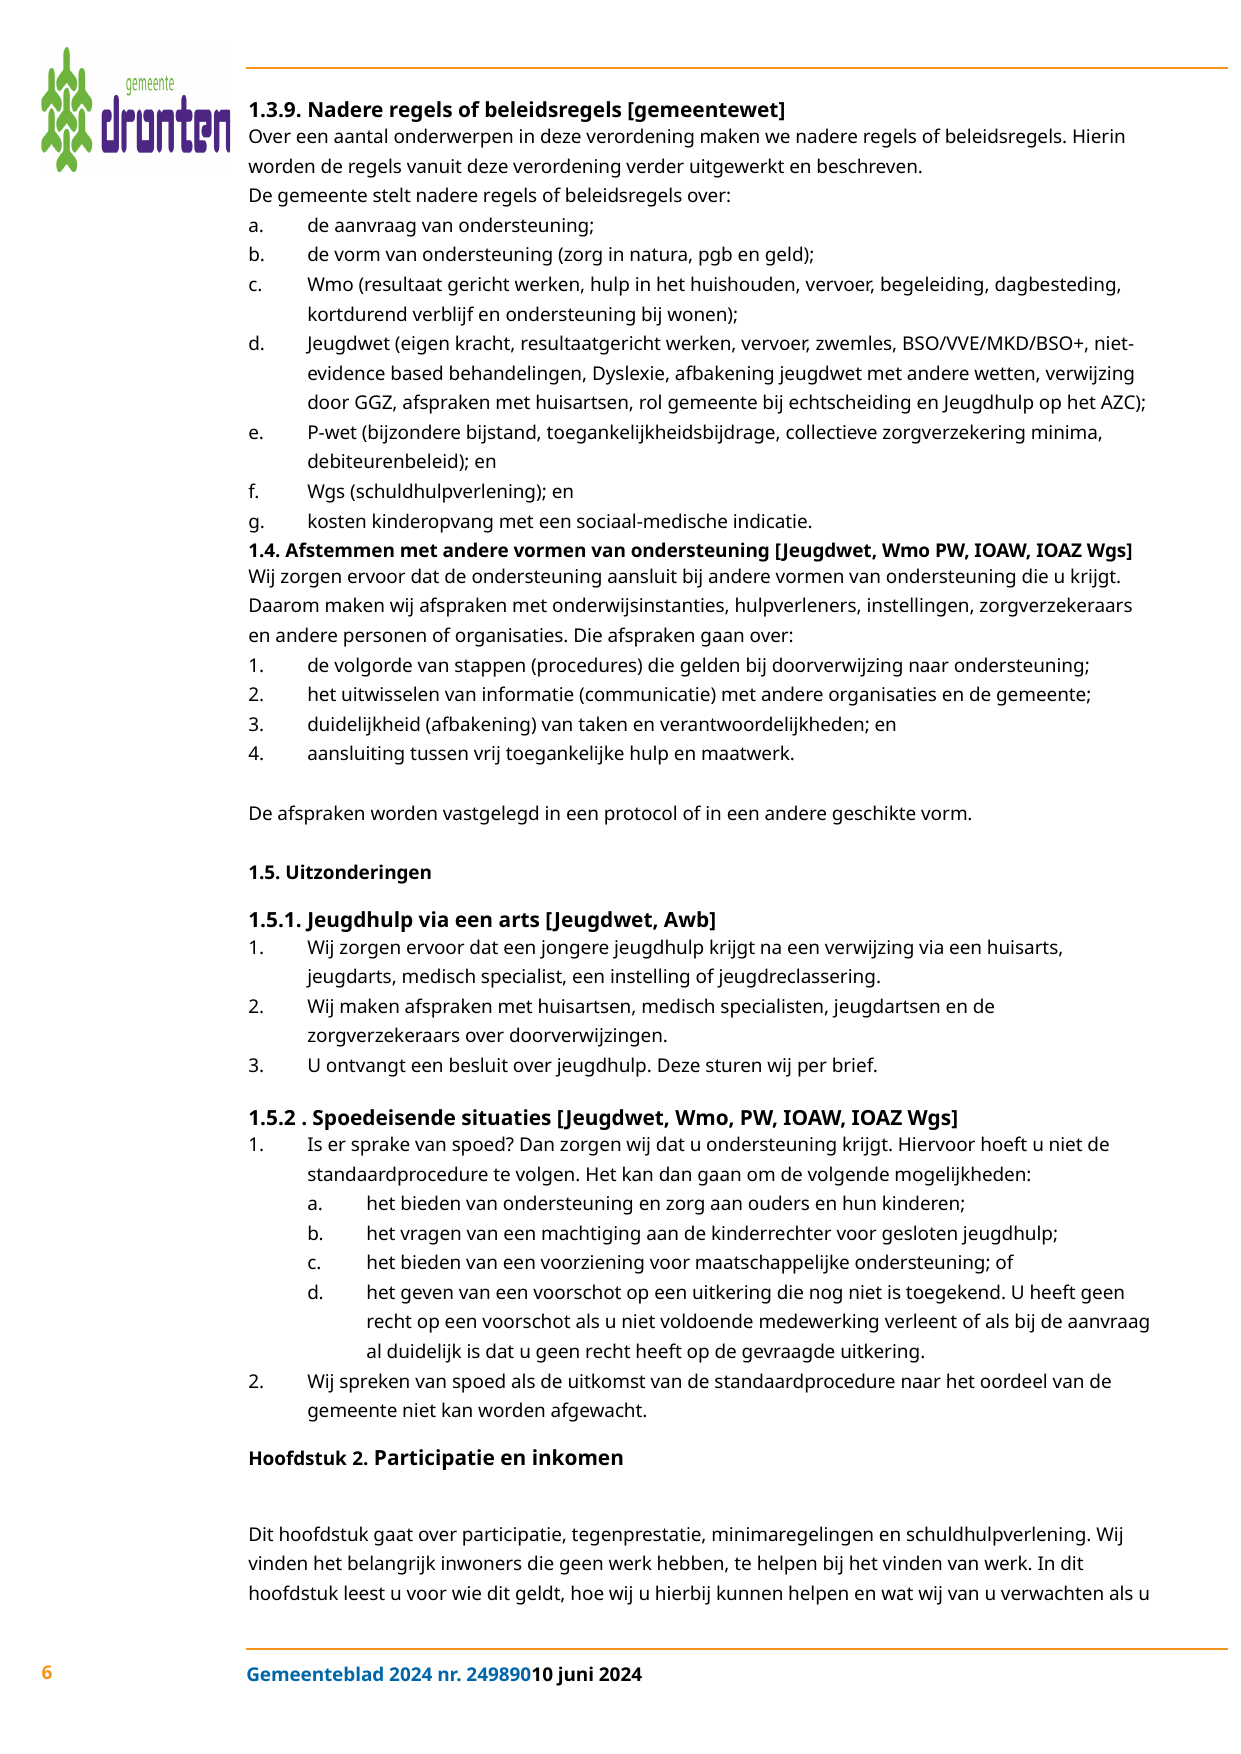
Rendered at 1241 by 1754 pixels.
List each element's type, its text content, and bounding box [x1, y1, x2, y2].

list de volgorde van stappen (procedures) die gelden bij doorverwijzing naar ondersteuning; [248, 652, 1152, 678]
text 1.3.9. Nadere regels of beleidsregels [gemeentewet] [248, 95, 1152, 123]
list Wmo (resultaat gericht werken, hulp in het huishouden, vervoer, begeleiding, dagbesteding, kortdurend verblijf en ondersteuning bij wonen); [248, 271, 1152, 326]
text Dit hoofdstuk gaat over participatie, tegenprestatie, minimaregelingen en schuldhulpverlening. Wij vinden het belangrijk inwoners die geen werk hebben, te helpen bij het vinden van werk. In dit hoofdstuk leest u voor wie dit geldt, hoe wij u hierbij kunnen helpen en wat wij van u verwachten als u [248, 1521, 1152, 1606]
text Wij zorgen ervoor dat de ondersteuning aansluit bij andere vormen van ondersteuning die u krijgt. Daarom maken wij afspraken met onderwijsinstanties, hulpverleners, instellingen, zorgverzekeraars en andere personen of organisaties. Die afspraken gaan over: [248, 563, 1152, 648]
list de aanvraag van ondersteuning; [248, 212, 1152, 238]
picture [41, 47, 231, 172]
list het bieden van ondersteuning en zorg aan ouders en hun kinderen; [307, 1190, 1152, 1216]
text 1.5. Uitzonderingen [248, 859, 1152, 885]
list P-wet (bijzondere bijstand, toegankelijkheidsbijdrage, collectieve zorgverzekering minima, debiteurenbeleid); en [248, 419, 1152, 474]
list Wij zorgen ervoor dat een jongere jeugdhulp krijgt na een verwijzing via een huisarts, jeugdarts, medisch specialist, een instelling of jeugdreclassering. [248, 934, 1152, 989]
text Over een aantal onderwerpen in deze verordening maken we nadere regels of beleidsregels. Hierin worden de regels vanuit deze verordening verder uitgewerkt en beschreven. [248, 123, 1152, 178]
list het geven van een voorschot op een uitkering die nog niet is toegekend. U heeft geen recht op een voorschot als u niet voldoende medewerking verleent of als bij de aanvraag al duidelijk is dat u geen recht heeft op de gevraagde uitkering. [307, 1279, 1152, 1364]
text De afspraken worden vastgelegd in een protocol of in een andere geschikte vorm. [248, 800, 1152, 826]
text 1.4. Afstemmen met andere vormen van ondersteuning [Jeugdwet, Wmo PW, IOAW, IOAZ Wgs] [248, 537, 1152, 563]
list Jeugdwet (eigen kracht, resultaatgericht werken, vervoer, zwemles, BSO/VVE/MKD/BSO+, niet-evidence based behandelingen, Dyslexie, afbakening jeugdwet met andere wetten, verwijzing door GGZ, afspraken met huisartsen, rol gemeente bij echtscheiding en Jeugdhulp op het AZC); [248, 330, 1152, 415]
list Wij spreken van spoed als de uitkomst van de standaardprocedure naar het oordeel van de gemeente niet kan worden afgewacht. [248, 1368, 1152, 1423]
list aansluiting tussen vrij toegankelijke hulp en maatwerk. [248, 741, 1152, 766]
text 1.5.2 . Spoedeisende situaties [Jeugdwet, Wmo, PW, IOAW, IOAZ Wgs] [248, 1103, 1152, 1131]
text De gemeente stelt nadere regels of beleidsregels over: [248, 182, 1152, 208]
list Wij maken afspraken met huisartsen, medisch specialisten, jeugdartsen en de zorgverzekeraars over doorverwijzingen. [248, 993, 1152, 1048]
list het uitwisselen van informatie (communicatie) met andere organisaties en de gemeente; [248, 681, 1152, 707]
list Wgs (schuldhulpverlening); en [248, 478, 1152, 504]
list de vorm van ondersteuning (zorg in natura, pgb en geld); [248, 242, 1152, 267]
list Is er sprake van spoed? Dan zorgen wij dat u ondersteuning krijgt. Hiervoor hoeft u niet de standaardprocedure te volgen. Het kan dan gaan om de volgende mogelijkheden: [248, 1131, 1152, 1186]
text 1.5.1. Jeugdhulp via een arts [Jeugdwet, Awb] [248, 906, 1152, 934]
list kosten kinderopvang met een sociaal-medische indicatie. [248, 508, 1152, 533]
list duidelijkheid (afbakening) van taken en verantwoordelijkheden; en [248, 711, 1152, 737]
list het bieden van een voorziening voor maatschappelijke ondersteuning; of [307, 1249, 1152, 1275]
text Hoofdstuk 2. Participatie en inkomen [248, 1443, 1152, 1471]
list het vragen van een machtiging aan de kinderrechter voor gesloten jeugdhulp; [307, 1220, 1152, 1246]
list U ontvangt een besluit over jeugdhulp. Deze sturen wij per brief. [248, 1052, 1152, 1078]
